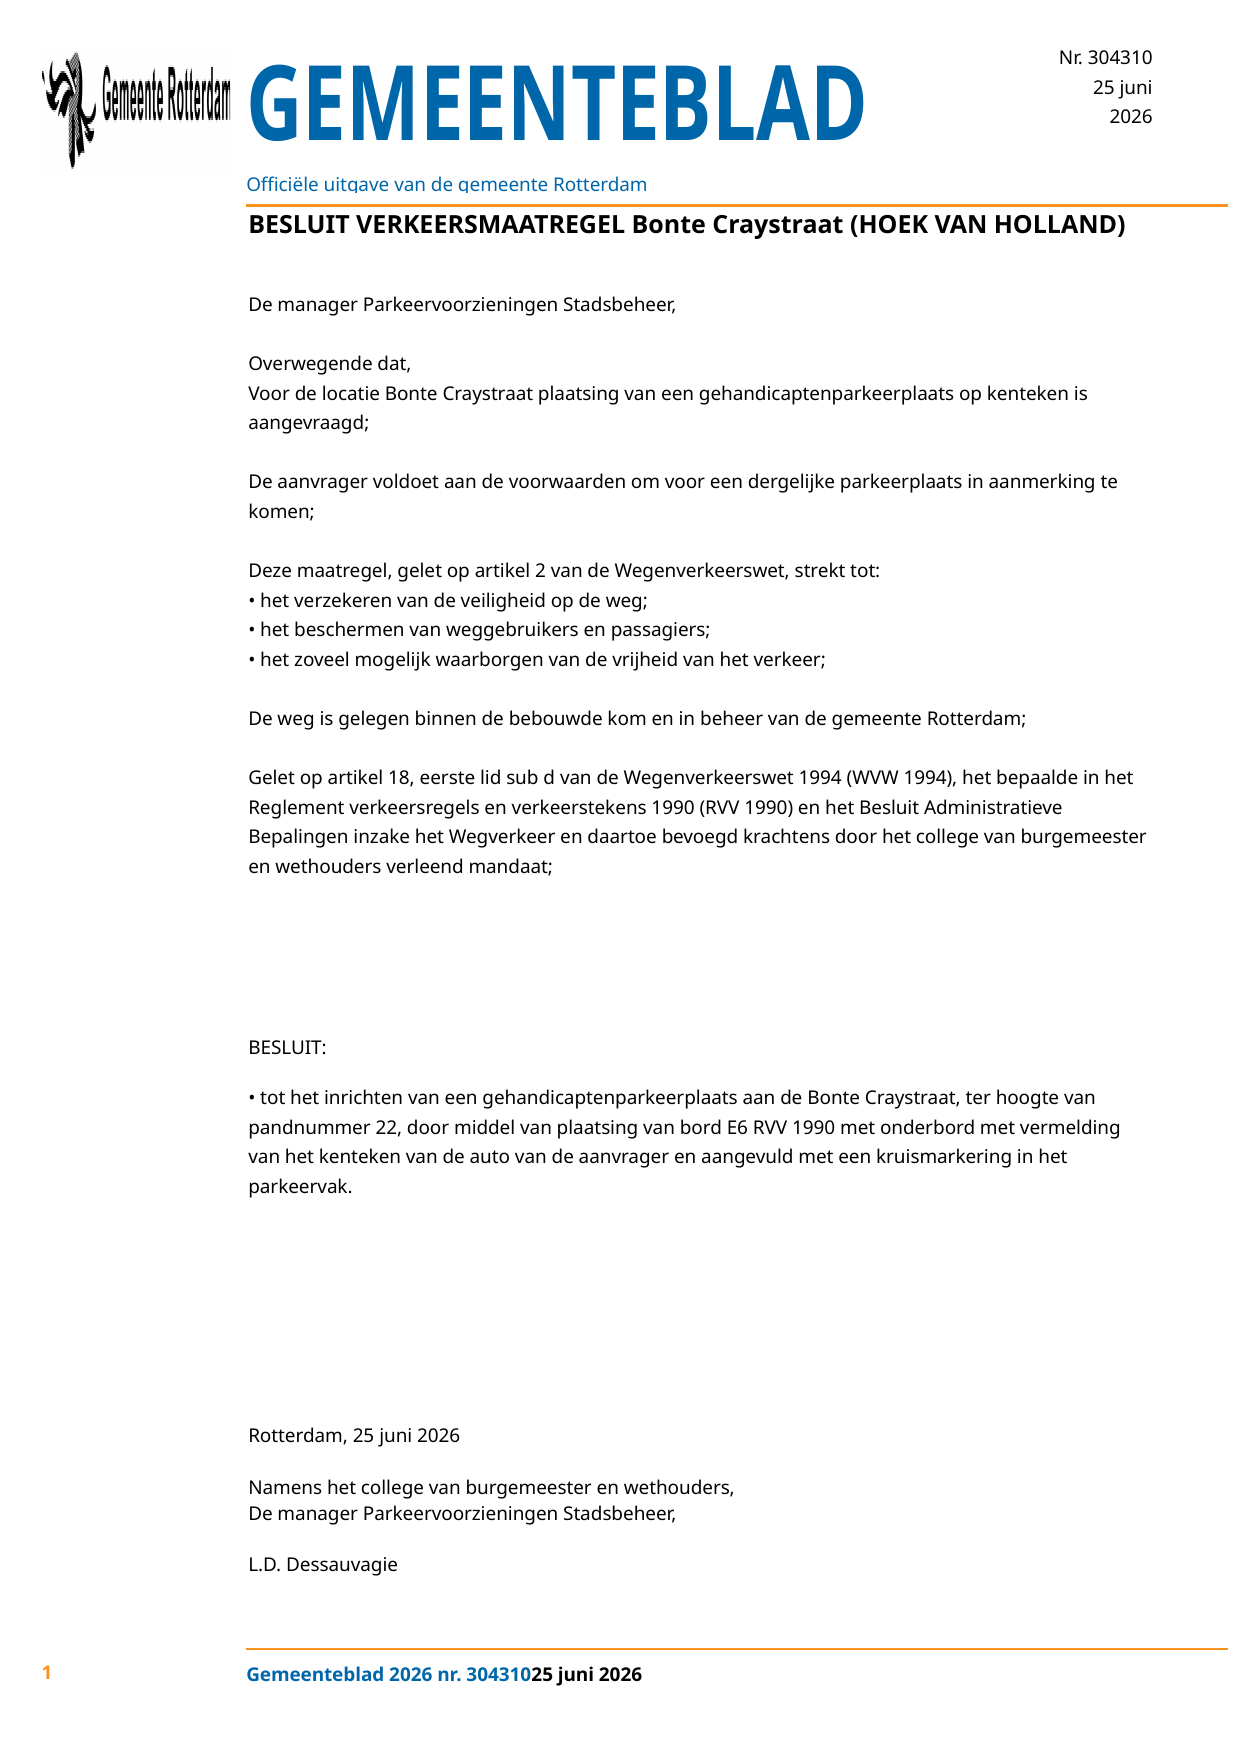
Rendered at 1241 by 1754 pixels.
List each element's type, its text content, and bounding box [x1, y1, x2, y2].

text De manager Parkeervoorzieningen Stadsbeheer, [248, 291, 1152, 317]
text Deze maatregel, gelet op artikel 2 van de Wegenverkeerswet, strekt tot: [248, 557, 1152, 583]
text • het zoveel mogelijk waarborgen van de vrijheid van het verkeer; [248, 646, 1152, 672]
text Gelet op artikel 18, eerste lid sub d van de Wegenverkeerswet 1994 (WVW 1994), het bepaalde in het Reglement verkeersregels en verkeerstekens 1990 (RVV 1990) en het Besluit Administratieve Bepalingen inzake het Wegverkeer en daartoe bevoegd krachtens door het college van burgemeester en wethouders verleend mandaat; [248, 764, 1152, 879]
text • het beschermen van weggebruikers en passagiers; [248, 616, 1152, 642]
text • tot het inrichten van een gehandicaptenparkeerplaats aan de Bonte Craystraat, ter hoogte van pandnummer 22, door middel van plaatsing van bord E6 RVV 1990 met onderbord met vermelding van het kenteken van de auto van de aanvrager en aangevuld met een kruismarkering in het parkeervak. [248, 1084, 1152, 1199]
text De manager Parkeervoorzieningen Stadsbeheer, [248, 1500, 1152, 1526]
text Rotterdam, 25 juni 2026 [248, 1423, 1152, 1448]
text De aanvrager voldoet aan de voorwaarden om voor een dergelijke parkeerplaats in aanmerking te komen; [248, 468, 1152, 524]
text • het verzekeren van de veiligheid op de weg; [248, 587, 1152, 613]
text BESLUIT VERKEERSMAATREGEL Bonte Craystraat (HOEK VAN HOLLAND) [248, 207, 1152, 241]
text Namens het college van burgemeester en wethouders, [248, 1474, 1152, 1500]
text L.D. Dessauvagie [248, 1551, 1152, 1577]
text BESLUIT: [248, 1034, 1152, 1060]
picture [41, 47, 231, 172]
text Overwegende dat, [248, 350, 1152, 376]
text Voor de locatie Bonte Craystraat plaatsing van een gehandicaptenparkeerplaats op kenteken is aangevraagd; [248, 380, 1152, 435]
text De weg is gelegen binnen de bebouwde kom en in beheer van de gemeente Rotterdam; [248, 705, 1152, 731]
